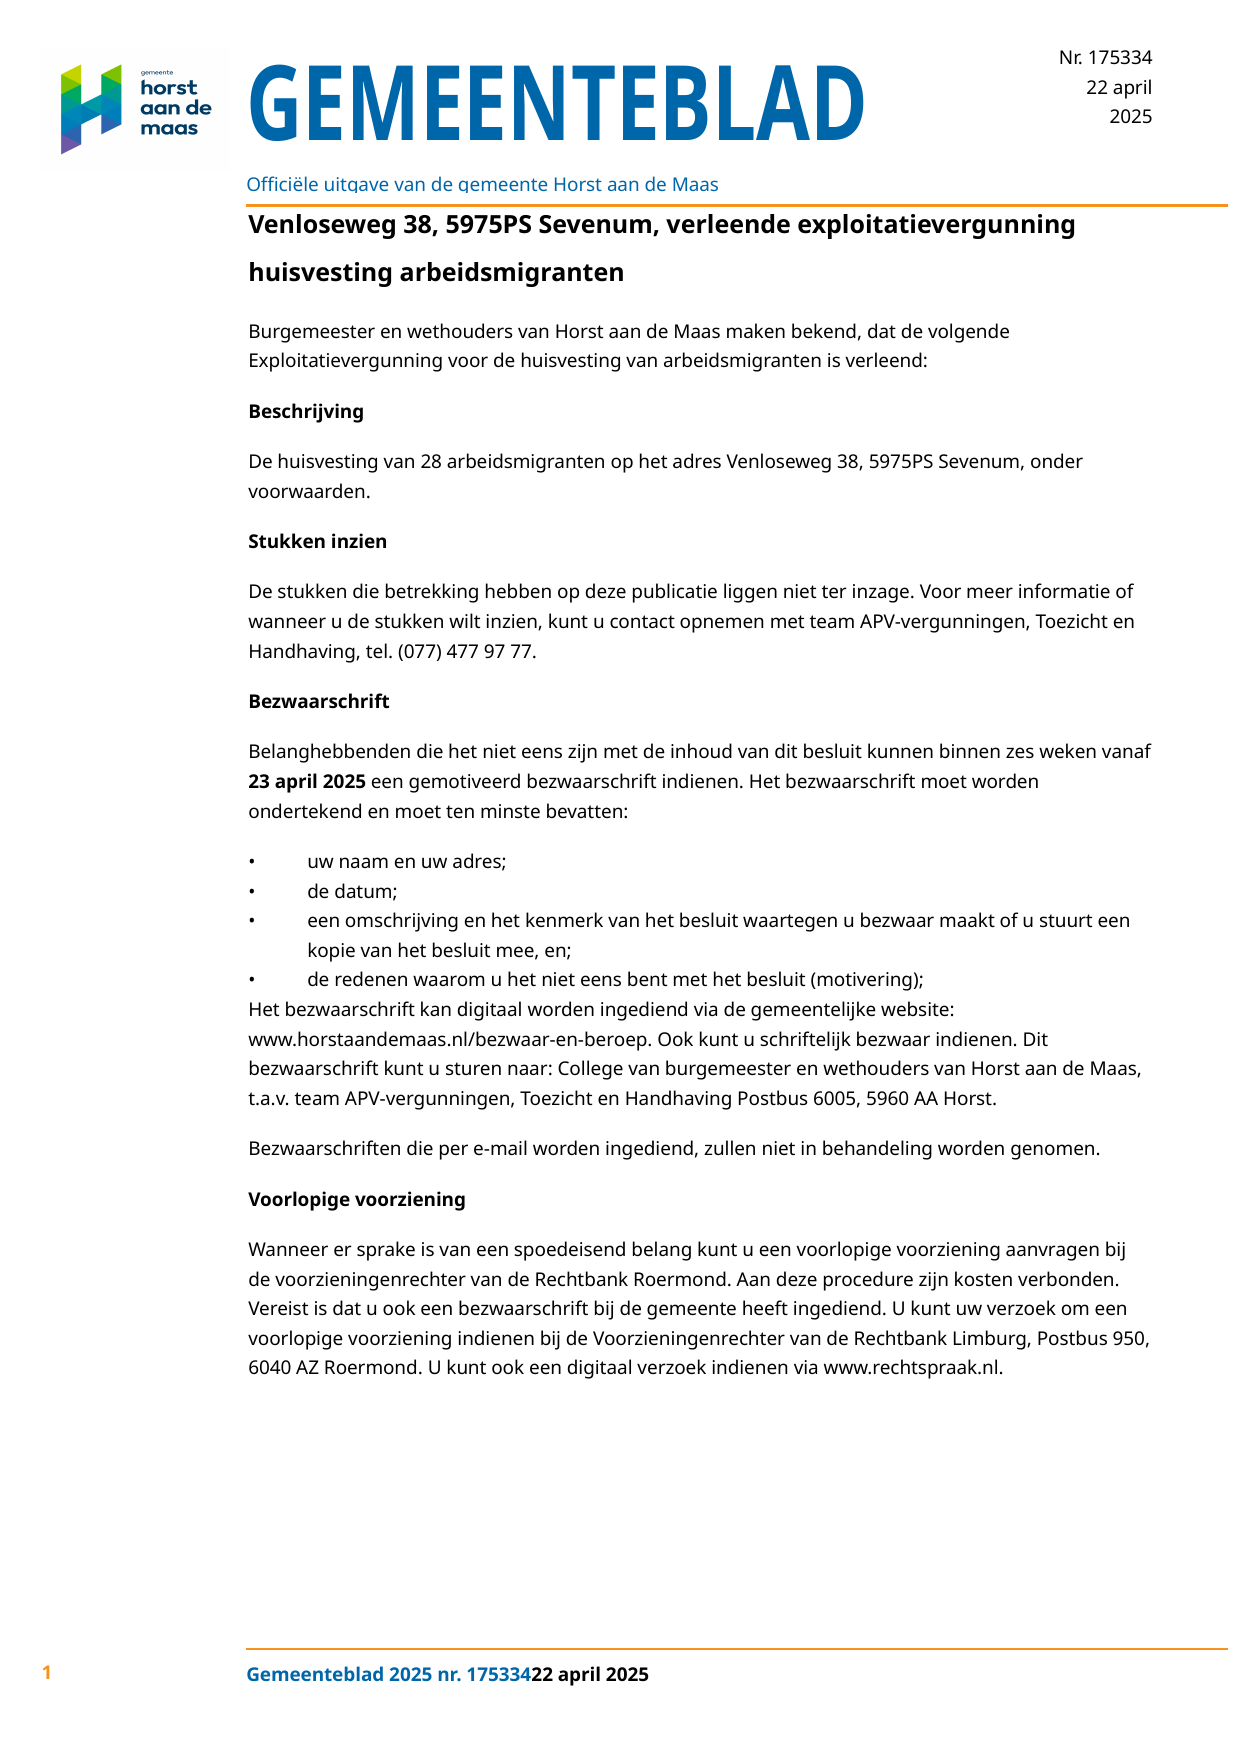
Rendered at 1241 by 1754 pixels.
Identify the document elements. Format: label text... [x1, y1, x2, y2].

text De huisvesting van 28 arbeidsmigranten op het adres Venloseweg 38, 5975PS Sevenum, onder voorwaarden. [248, 448, 1152, 504]
text Voorlopige voorziening [248, 1186, 1152, 1212]
list een omschrijving en het kenmerk van het besluit waartegen u bezwaar maakt of u stuurt een kopie van het besluit mee, en; [248, 907, 1152, 963]
text Bezwaarschriften die per e-mail worden ingediend, zullen niet in behandeling worden genomen. [248, 1135, 1152, 1161]
text Het bezwaarschrift kan digitaal worden ingediend via de gemeentelijke website: www.horstaandemaas.nl/bezwaar-en-beroep. Ook kunt u schriftelijk bezwaar indienen. Dit bezwaarschrift kunt u sturen naar: College van burgemeester en wethouders van Horst aan de Maas, t.a.v. team APV-vergunningen, Toezicht en Handhaving Postbus 6005, 5960 AA Horst. [248, 996, 1152, 1111]
list de datum; [248, 878, 1152, 904]
text Wanneer er sprake is van een spoedeisend belang kunt u een voorlopige voorziening aanvragen bij de voorzieningenrechter van de Rechtbank Roermond. Aan deze procedure zijn kosten verbonden. Vereist is dat u ook een bezwaarschrift bij de gemeente heeft ingediend. U kunt uw verzoek om een voorlopige voorziening indienen bij de Voorzieningenrechter van de Rechtbank Limburg, Postbus 950, 6040 AZ Roermond. U kunt ook een digitaal verzoek indienen via www.rechtspraak.nl. [248, 1236, 1152, 1380]
picture [41, 47, 231, 172]
text Venloseweg 38, 5975PS Sevenum, verleende exploitatievergunning huisvesting arbeidsmigranten [248, 207, 1152, 288]
text Burgemeester en wethouders van Horst aan de Maas maken bekend, dat de volgende Exploitatievergunning voor de huisvesting van arbeidsmigranten is verleend: [248, 318, 1152, 373]
text Beschrijving [248, 398, 1152, 424]
text Bezwaarschrift [248, 688, 1152, 714]
list uw naam en uw adres; [248, 848, 1152, 874]
text Stukken inzien [248, 528, 1152, 554]
text De stukken die betrekking hebben op deze publicatie liggen niet ter inzage. Voor meer informatie of wanneer u de stukken wilt inzien, kunt u contact opnemen met team APV-vergunningen, Toezicht en Handhaving, tel. (077) 477 97 77. [248, 579, 1152, 664]
list de redenen waarom u het niet eens bent met het besluit (motivering); [248, 967, 1152, 992]
text Belanghebbenden die het niet eens zijn met de inhoud van dit besluit kunnen binnen zes weken vanaf 23 april 2025 een gemotiveerd bezwaarschrift indienen. Het bezwaarschrift moet worden ondertekend en moet ten minste bevatten: [248, 739, 1152, 824]
